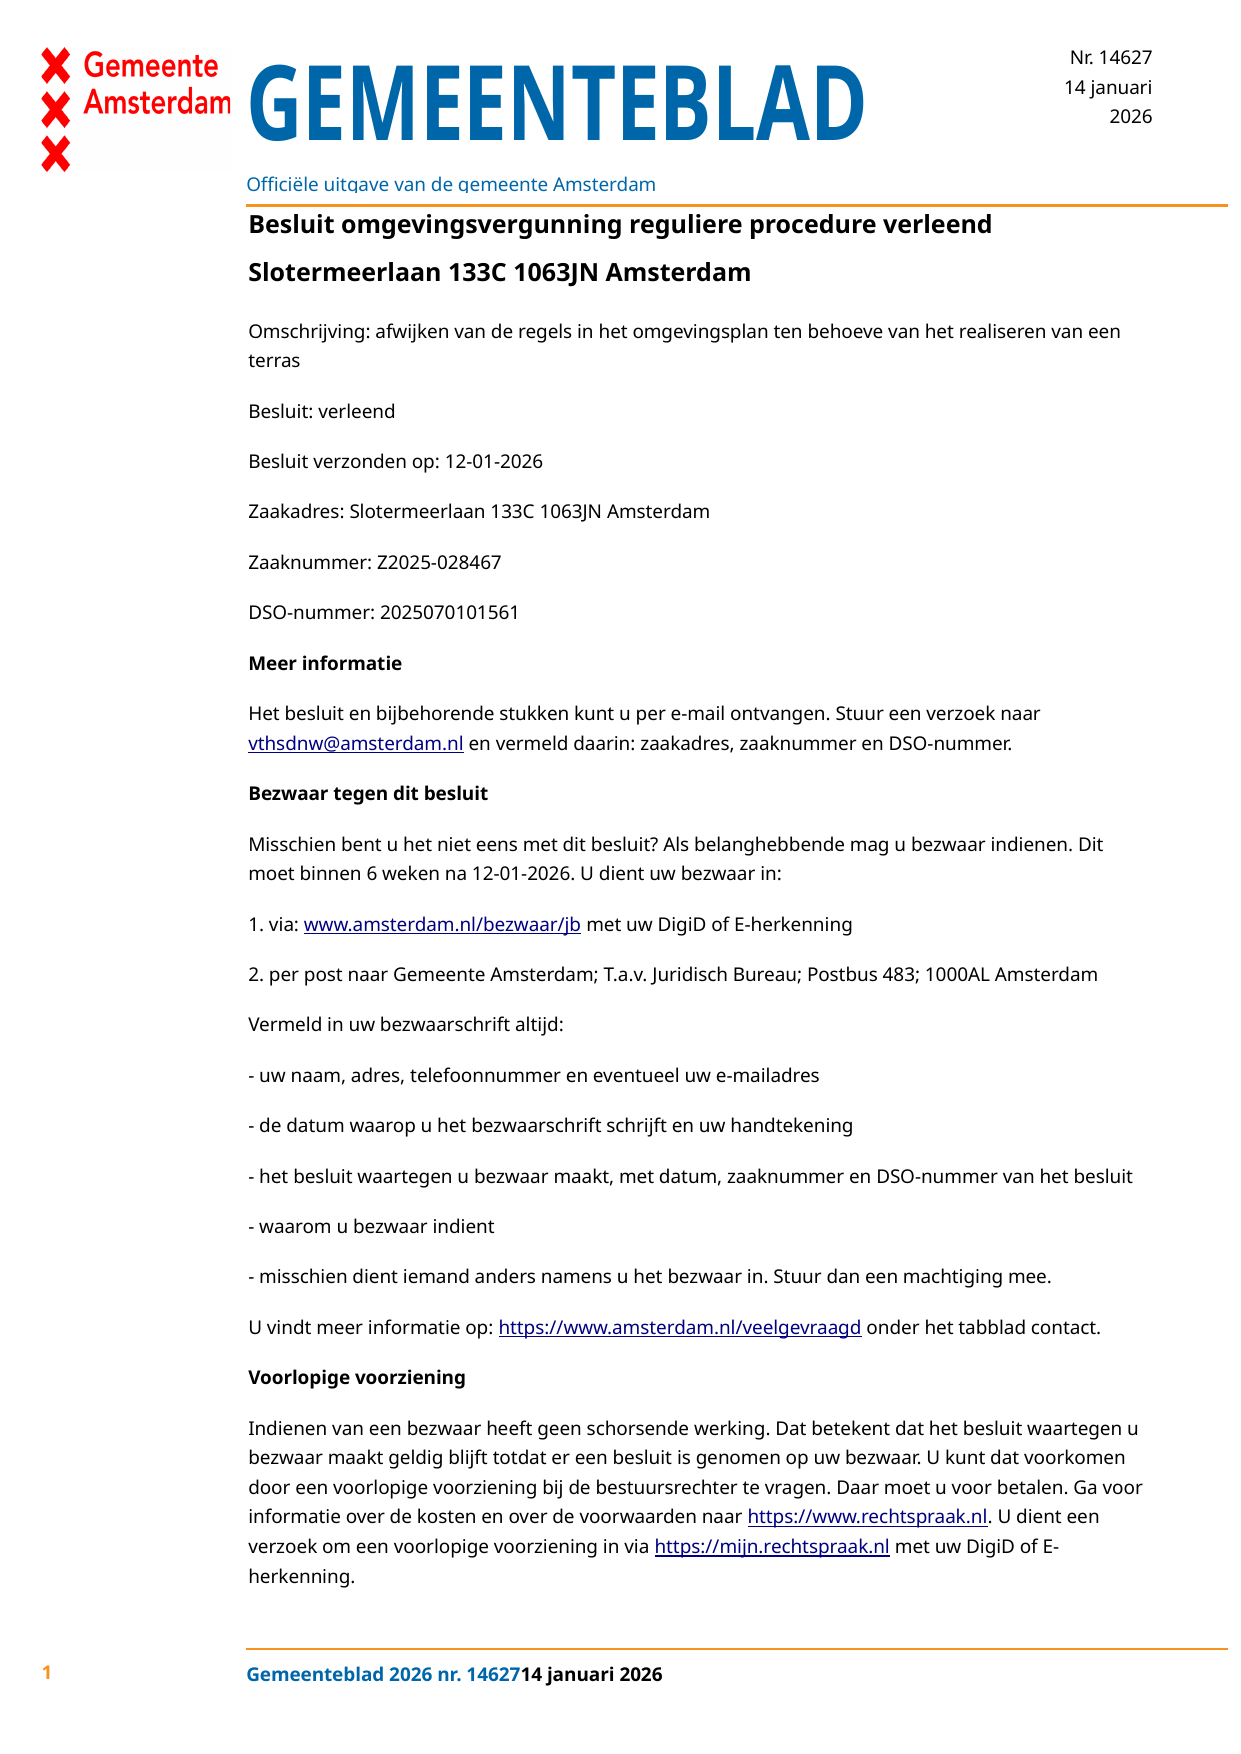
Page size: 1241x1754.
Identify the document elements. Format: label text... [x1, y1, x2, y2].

text Vermeld in uw bezwaarschrift altijd: [248, 1012, 1152, 1037]
text Bezwaar tegen dit besluit [248, 780, 1152, 806]
text Zaakadres: Slotermeerlaan 133C 1063JN Amsterdam [248, 499, 1152, 524]
text 1. via: www.amsterdam.nl/bezwaar/jb met uw DigiD of E-herkenning [248, 911, 1152, 937]
text Besluit: verleend [248, 398, 1152, 424]
text Het besluit en bijbehorende stukken kunt u per e-mail ontvangen. Stuur een verzoek naar vthsdnw@amsterdam.nl en vermeld daarin: zaakadres, zaaknummer en DSO-nummer. [248, 700, 1152, 756]
text - misschien dient iemand anders namens u het bezwaar in. Stuur dan een machtiging mee. [248, 1264, 1152, 1289]
text Voorlopige voorziening [248, 1364, 1152, 1390]
text 2. per post naar Gemeente Amsterdam; T.a.v. Juridisch Bureau; Postbus 483; 1000AL Amsterdam [248, 961, 1152, 987]
text Zaaknummer: Z2025-028467 [248, 549, 1152, 575]
text - waarom u bezwaar indient [248, 1213, 1152, 1239]
text Besluit omgevingsvergunning reguliere procedure verleend Slotermeerlaan 133C 1063JN Amsterdam [248, 207, 1152, 288]
text - uw naam, adres, telefoonnummer en eventueel uw e-mailadres [248, 1062, 1152, 1088]
text U vindt meer informatie op: https://www.amsterdam.nl/veelgevraagd onder het tabblad contact. [248, 1314, 1152, 1340]
text - de datum waarop u het bezwaarschrift schrijft en uw handtekening [248, 1112, 1152, 1138]
text Meer informatie [248, 650, 1152, 676]
text DSO-nummer: 2025070101561 [248, 599, 1152, 625]
picture [41, 47, 231, 172]
text Indienen van een bezwaar heeft geen schorsende werking. Dat betekent dat het besluit waartegen u bezwaar maakt geldig blijft totdat er een besluit is genomen op uw bezwaar. U kunt dat voorkomen door een voorlopige voorziening bij de bestuursrechter te vragen. Daar moet u voor betalen. Ga voor informatie over de kosten en over de voorwaarden naar https://www.rechtspraak.nl. U dient een verzoek om een voorlopige voorziening in via https://mijn.rechtspraak.nl met uw DigiD of E-herkenning. [248, 1415, 1152, 1589]
text Omschrijving: afwijken van de regels in het omgevingsplan ten behoeve van het realiseren van een terras [248, 318, 1152, 373]
text Besluit verzonden op: 12-01-2026 [248, 448, 1152, 474]
text Misschien bent u het niet eens met dit besluit? Als belanghebbende mag u bezwaar indienen. Dit moet binnen 6 weken na 12-01-2026. U dient uw bezwaar in: [248, 831, 1152, 886]
text - het besluit waartegen u bezwaar maakt, met datum, zaaknummer en DSO-nummer van het besluit [248, 1163, 1152, 1189]
